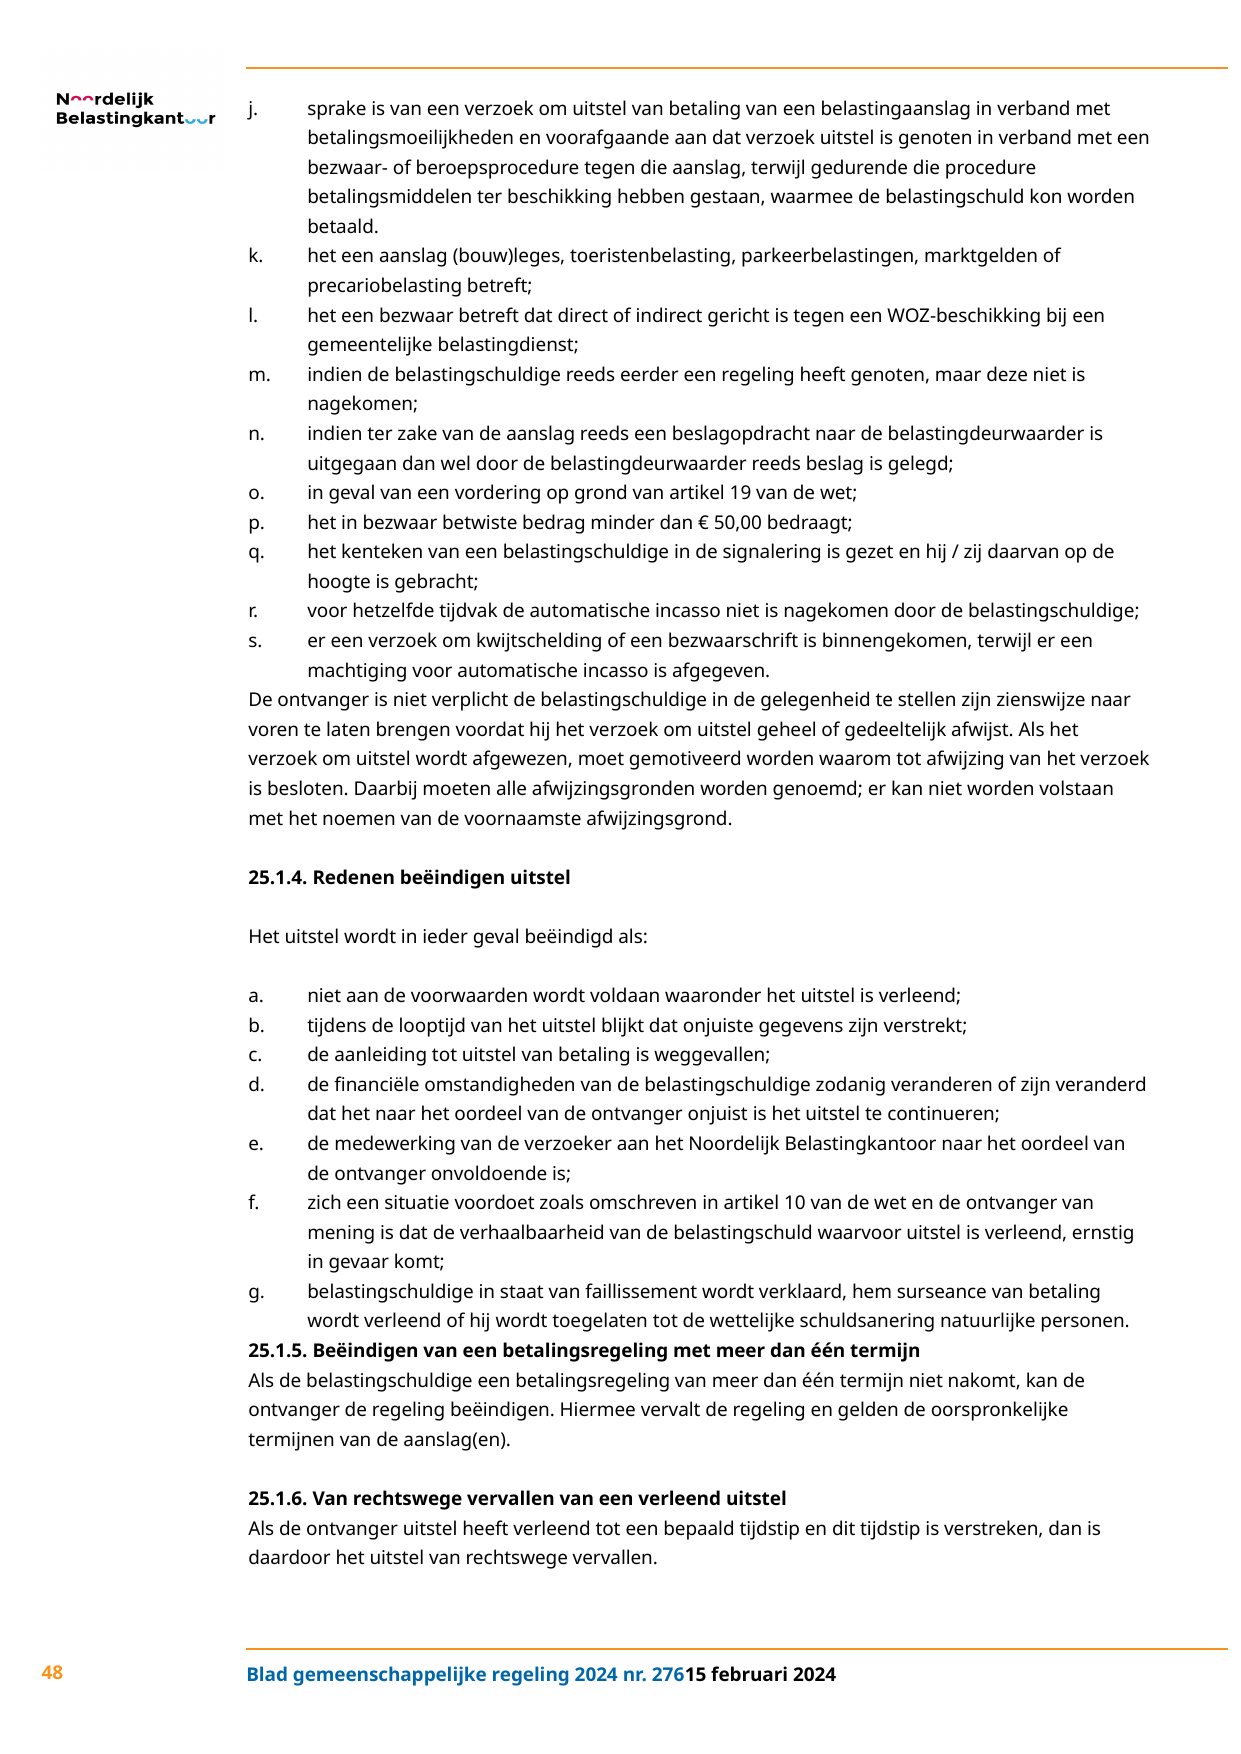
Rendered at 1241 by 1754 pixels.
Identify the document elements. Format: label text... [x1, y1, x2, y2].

text Als de belastingschuldige een betalingsregeling van meer dan één termijn niet nakomt, kan de ontvanger de regeling beëindigen. Hiermee vervalt de regeling en gelden de oorspronkelijke termijnen van de aanslag(en). [248, 1367, 1152, 1452]
list sprake is van een verzoek om uitstel van betaling van een belastingaanslag in verband met betalingsmoeilijkheden en voorafgaande aan dat verzoek uitstel is genoten in verband met een bezwaar- of beroepsprocedure tegen die aanslag, terwijl gedurende die procedure betalingsmiddelen ter beschikking hebben gestaan, waarmee de belastingschuld kon worden betaald. [248, 95, 1152, 239]
list er een verzoek om kwijtschelding of een bezwaarschrift is binnengekomen, terwijl er een machtiging voor automatische incasso is afgegeven. [248, 627, 1152, 683]
text 25.1.6. Van rechtswege vervallen van een verleend uitstel [248, 1485, 1152, 1511]
list de medewerking van de verzoeker aan het Noordelijk Belastingkantoor naar het oordeel van de ontvanger onvoldoende is; [248, 1130, 1152, 1186]
text 25.1.5. Beëindigen van een betalingsregeling met meer dan één termijn [248, 1337, 1152, 1363]
list het in bezwaar betwiste bedrag minder dan € 50,00 bedraagt; [248, 509, 1152, 535]
list in geval van een vordering op grond van artikel 19 van de wet; [248, 479, 1152, 505]
list de aanleiding tot uitstel van betaling is weggevallen; [248, 1041, 1152, 1067]
list zich een situatie voordoet zoals omschreven in artikel 10 van de wet en de ontvanger van mening is dat de verhaalbaarheid van de belastingschuld waarvoor uitstel is verleend, ernstig in gevaar komt; [248, 1189, 1152, 1274]
list het een aanslag (bouw)leges, toeristenbelasting, parkeerbelastingen, marktgelden of precariobelasting betreft; [248, 243, 1152, 298]
list niet aan de voorwaarden wordt voldaan waaronder het uitstel is verleend; [248, 982, 1152, 1008]
list indien de belastingschuldige reeds eerder een regeling heeft genoten, maar deze niet is nagekomen; [248, 361, 1152, 416]
list het kenteken van een belastingschuldige in de signalering is gezet en hij / zij daarvan op de hoogte is gebracht; [248, 538, 1152, 594]
text Als de ontvanger uitstel heeft verleend tot een bepaald tijdstip en dit tijdstip is verstreken, dan is daardoor het uitstel van rechtswege vervallen. [248, 1515, 1152, 1570]
picture [41, 47, 231, 172]
list indien ter zake van de aanslag reeds een beslagopdracht naar de belastingdeurwaarder is uitgegaan dan wel door de belastingdeurwaarder reeds beslag is gelegd; [248, 420, 1152, 476]
list het een bezwaar betreft dat direct of indirect gericht is tegen een WOZ-beschikking bij een gemeentelijke belastingdienst; [248, 302, 1152, 357]
list belastingschuldige in staat van faillissement wordt verklaard, hem surseance van betaling wordt verleend of hij wordt toegelaten tot de wettelijke schuldsanering natuurlijke personen. [248, 1278, 1152, 1333]
text 25.1.4. Redenen beëindigen uitstel [248, 864, 1152, 890]
list tijdens de looptijd van het uitstel blijkt dat onjuiste gegevens zijn verstrekt; [248, 1012, 1152, 1038]
text De ontvanger is niet verplicht de belastingschuldige in de gelegenheid te stellen zijn zienswijze naar voren te laten brengen voordat hij het verzoek om uitstel geheel of gedeeltelijk afwijst. Als het verzoek om uitstel wordt afgewezen, moet gemotiveerd worden waarom tot afwijzing van het verzoek is besloten. Daarbij moeten alle afwijzingsgronden worden genoemd; er kan niet worden volstaan met het noemen van de voornaamste afwijzingsgrond. [248, 686, 1152, 831]
list de financiële omstandigheden van de belastingschuldige zodanig veranderen of zijn veranderd dat het naar het oordeel van de ontvanger onjuist is het uitstel te continueren; [248, 1071, 1152, 1126]
list voor hetzelfde tijdvak de automatische incasso niet is nagekomen door de belastingschuldige; [248, 598, 1152, 623]
text Het uitstel wordt in ieder geval beëindigd als: [248, 923, 1152, 949]
